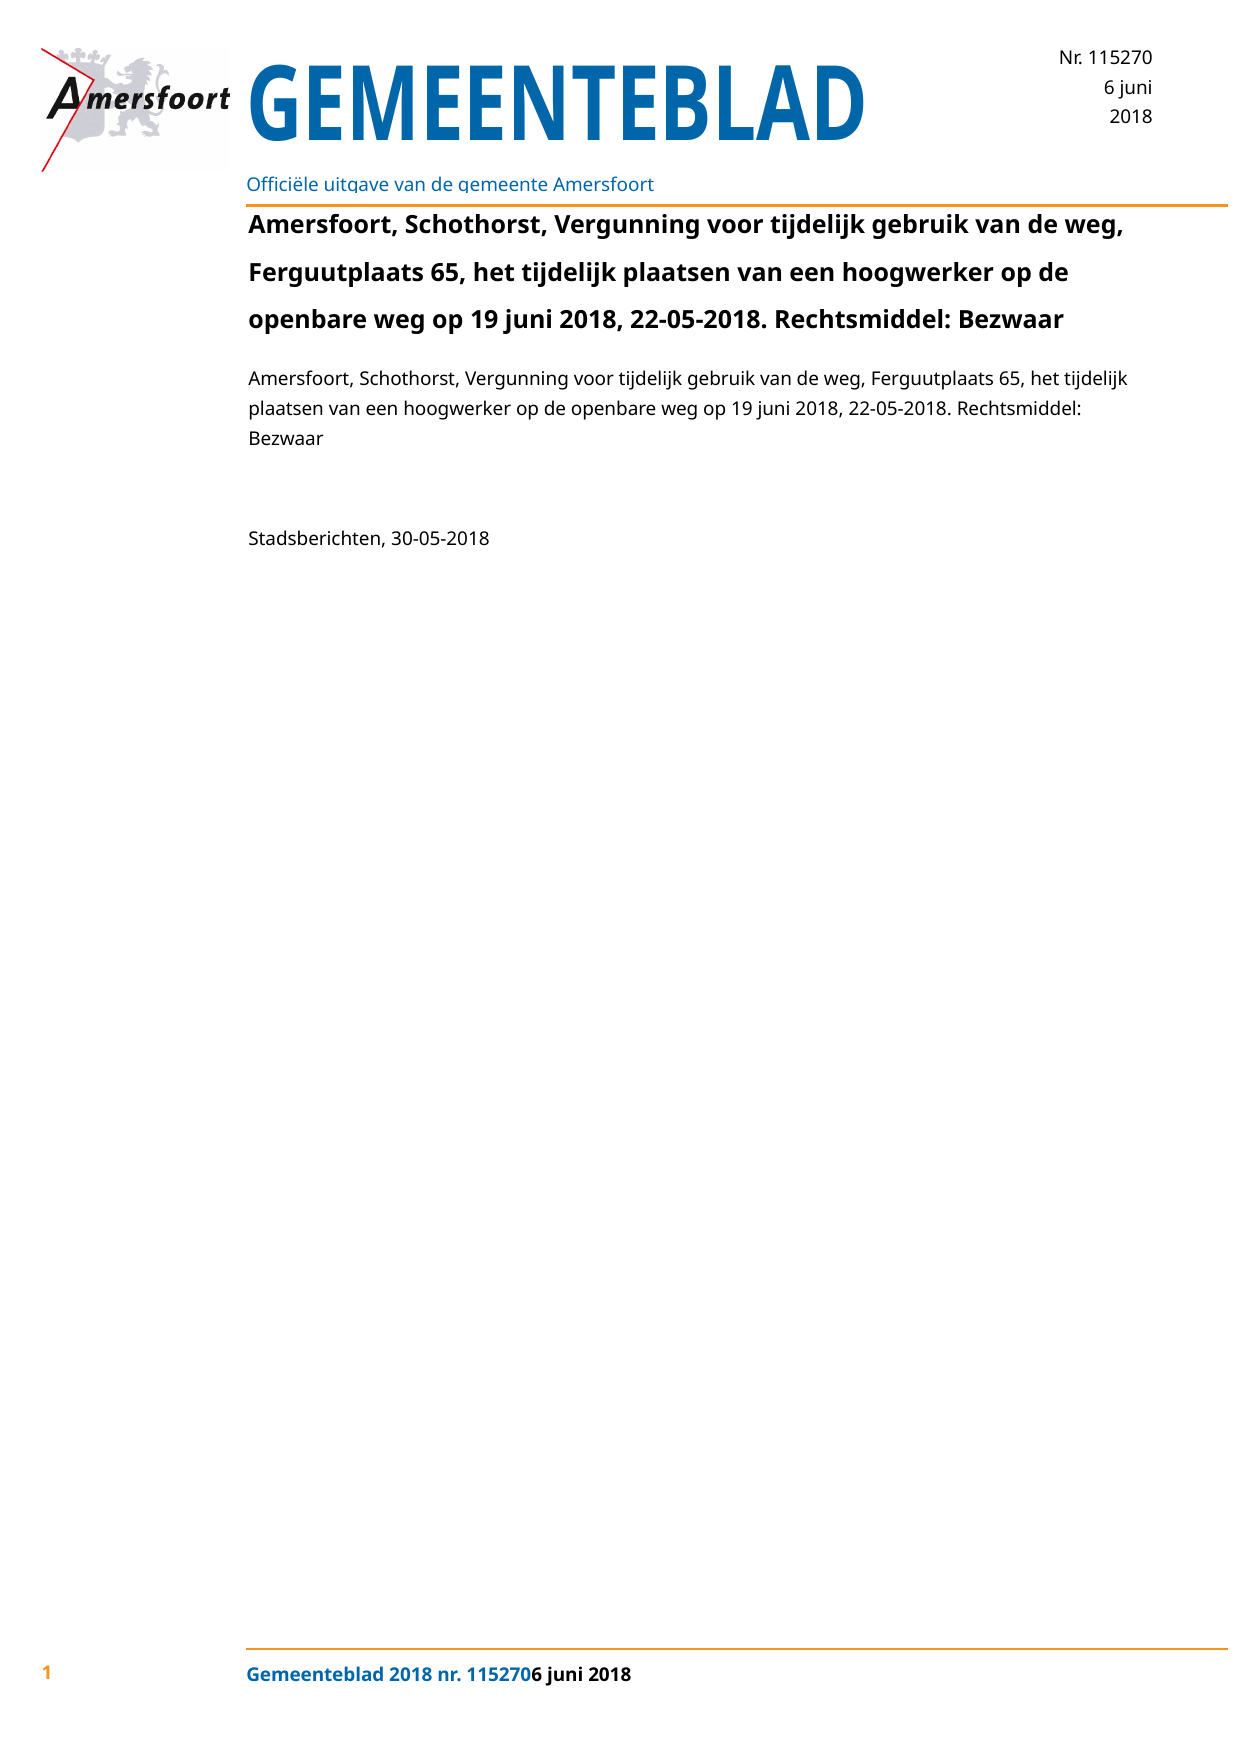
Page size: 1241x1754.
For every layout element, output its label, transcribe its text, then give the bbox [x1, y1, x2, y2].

text Stadsberichten, 30-05-2018 [248, 526, 1152, 551]
text Amersfoort, Schothorst, Vergunning voor tijdelijk gebruik van de weg, Ferguutplaats 65, het tijdelijk plaatsen van een hoogwerker op de openbare weg op 19 juni 2018, 22-05-2018. Rechtsmiddel: Bezwaar [248, 207, 1152, 336]
picture [41, 47, 231, 172]
text Amersfoort, Schothorst, Vergunning voor tijdelijk gebruik van de weg, Ferguutplaats 65, het tijdelijk plaatsen van een hoogwerker op de openbare weg op 19 juni 2018, 22-05-2018. Rechtsmiddel: Bezwaar [248, 366, 1152, 450]
